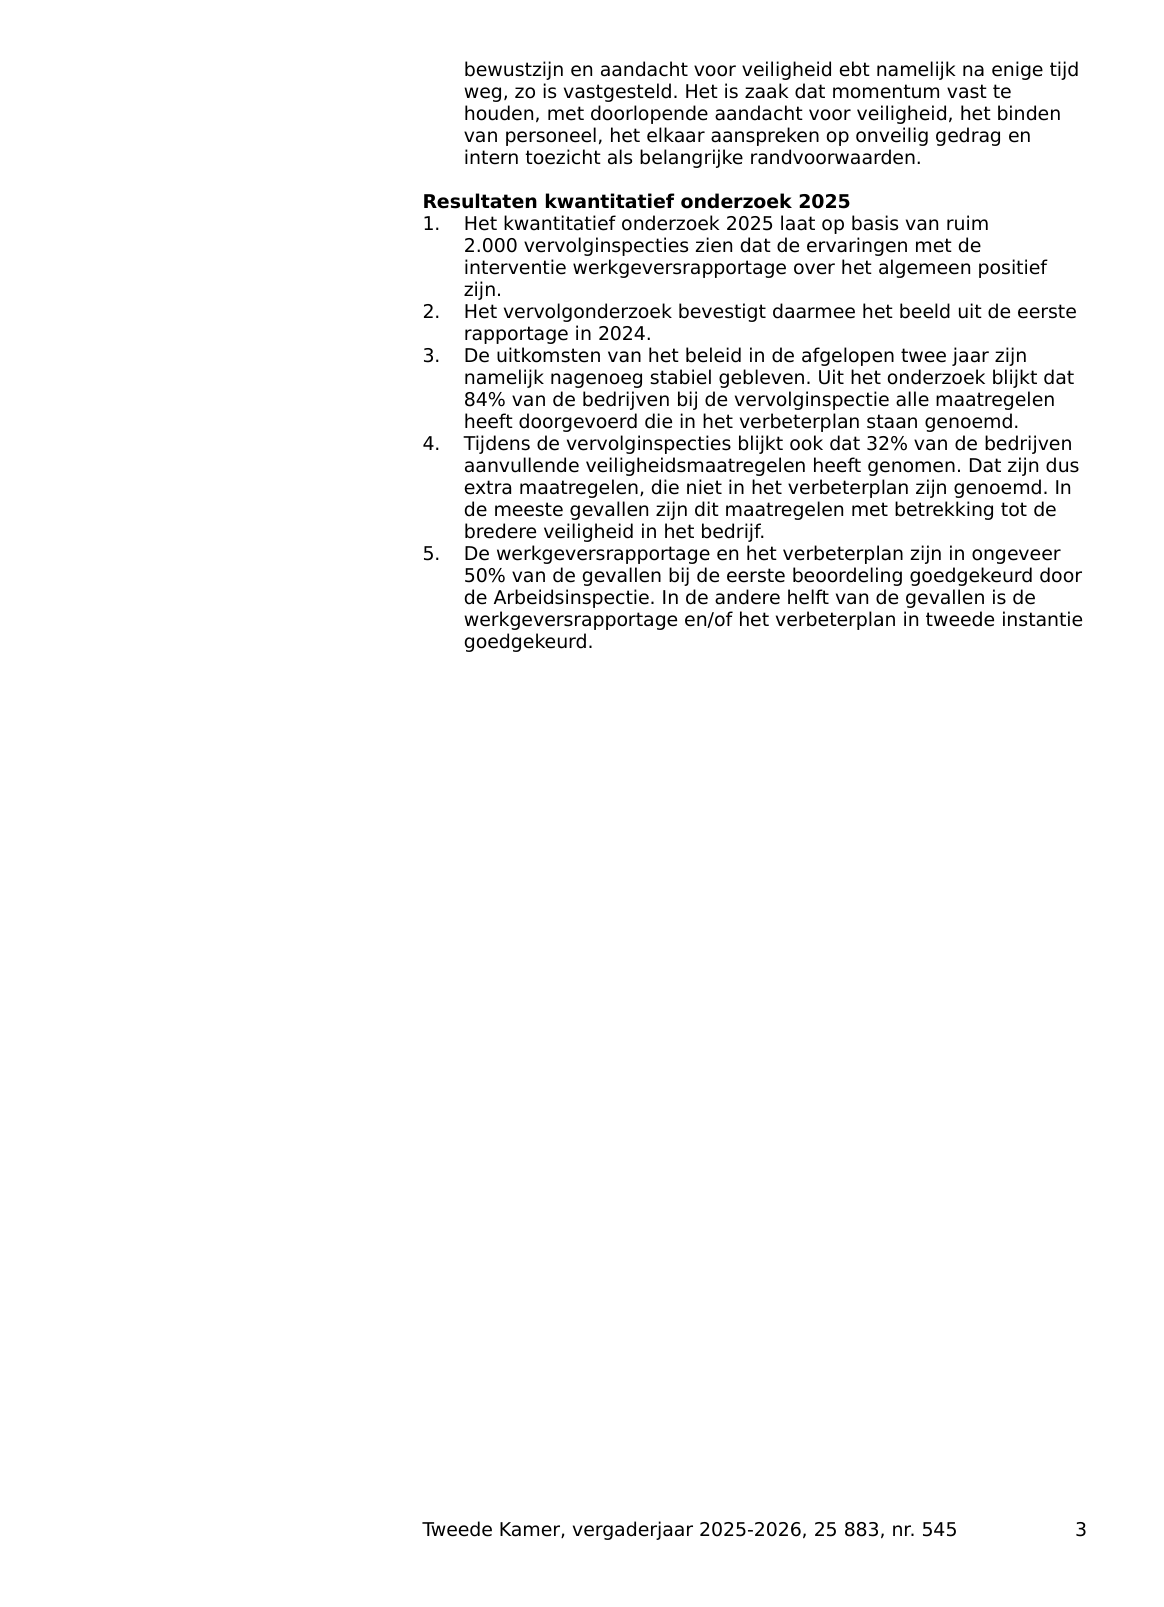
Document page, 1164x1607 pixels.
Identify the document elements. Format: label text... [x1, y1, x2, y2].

text 5. De werkgeversrapportage en het verbeterplan zijn in ongeveer 50% van de gevallen bij de eerste beoordeling goedgekeurd door de Arbeidsinspectie. In de andere helft van de gevallen is de werkgeversrapportage en/of het verbeterplan in tweede instantie goedgekeurd. [422, 543, 1087, 653]
subtitle Resultaten kwantitatief onderzoek 2025 [422, 191, 1087, 213]
text 3. De uitkomsten van het beleid in de afgelopen twee jaar zijn namelijk nagenoeg stabiel gebleven. Uit het onderzoek blijkt dat 84% van de bedrijven bij de vervolginspectie alle maatregelen heeft doorgevoerd die in het verbeterplan staan genoemd. [422, 345, 1087, 433]
text 1. Het kwantitatief onderzoek 2025 laat op basis van ruim 2.000 vervolginspecties zien dat de ervaringen met de interventie werkgeversrapportage over het algemeen positief zijn. [422, 213, 1087, 301]
text bewustzijn en aandacht voor veiligheid ebt namelijk na enige tijd weg, zo is vastgesteld. Het is zaak dat momentum vast te houden, met doorlopende aandacht voor veiligheid, het binden van personeel, het elkaar aanspreken op onveilig gedrag en intern toezicht als belangrijke randvoorwaarden. [422, 59, 1087, 169]
text 4. Tijdens de vervolginspecties blijkt ook dat 32% van de bedrijven aanvullende veiligheidsmaatregelen heeft genomen. Dat zijn dus extra maatregelen, die niet in het verbeterplan zijn genoemd. In de meeste gevallen zijn dit maatregelen met betrekking tot de bredere veiligheid in het bedrijf. [422, 433, 1087, 543]
text 2. Het vervolgonderzoek bevestigt daarmee het beeld uit de eerste rapportage in 2024. [422, 301, 1087, 345]
